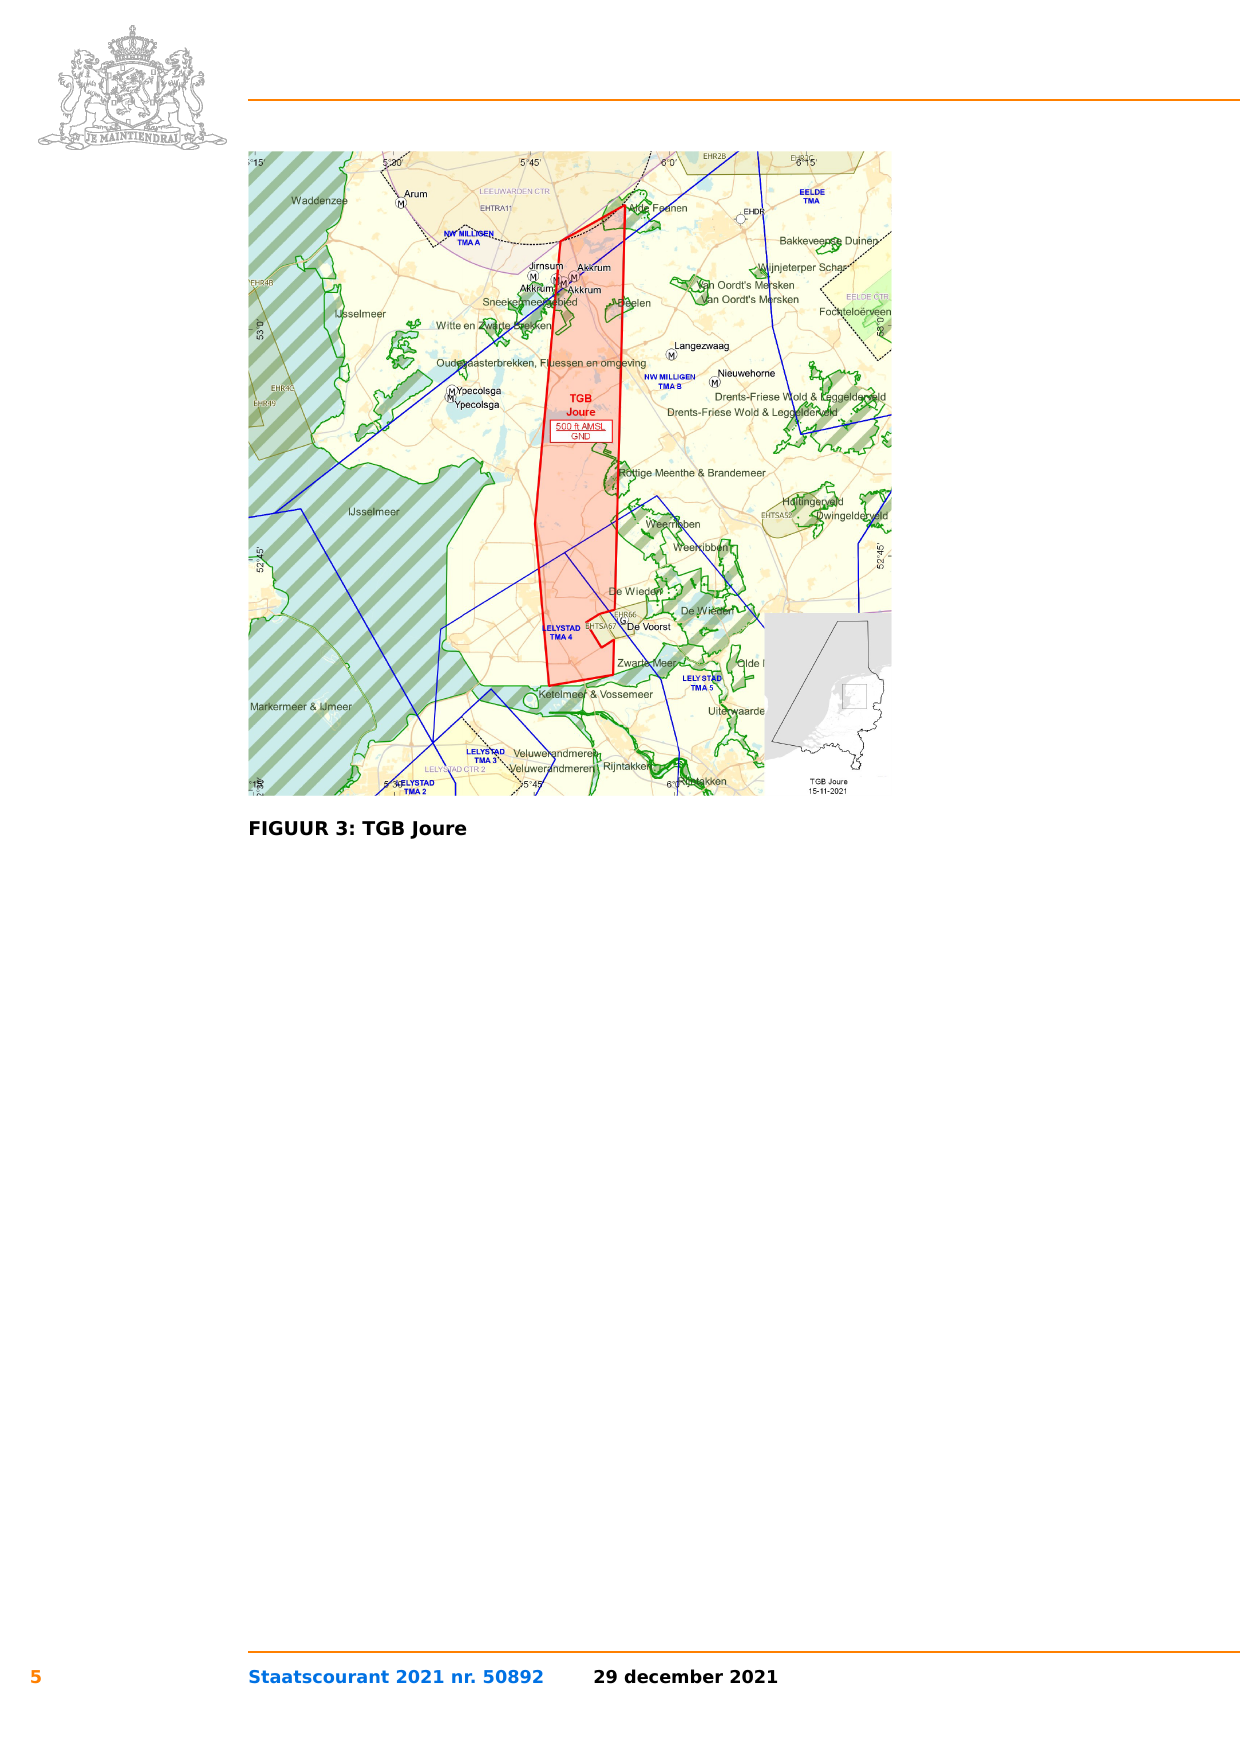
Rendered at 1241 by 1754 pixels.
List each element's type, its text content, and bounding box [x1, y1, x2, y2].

picture [248, 151, 892, 796]
picture [38, 25, 227, 150]
text FIGUUR 3: TGB Joure [248, 817, 892, 839]
